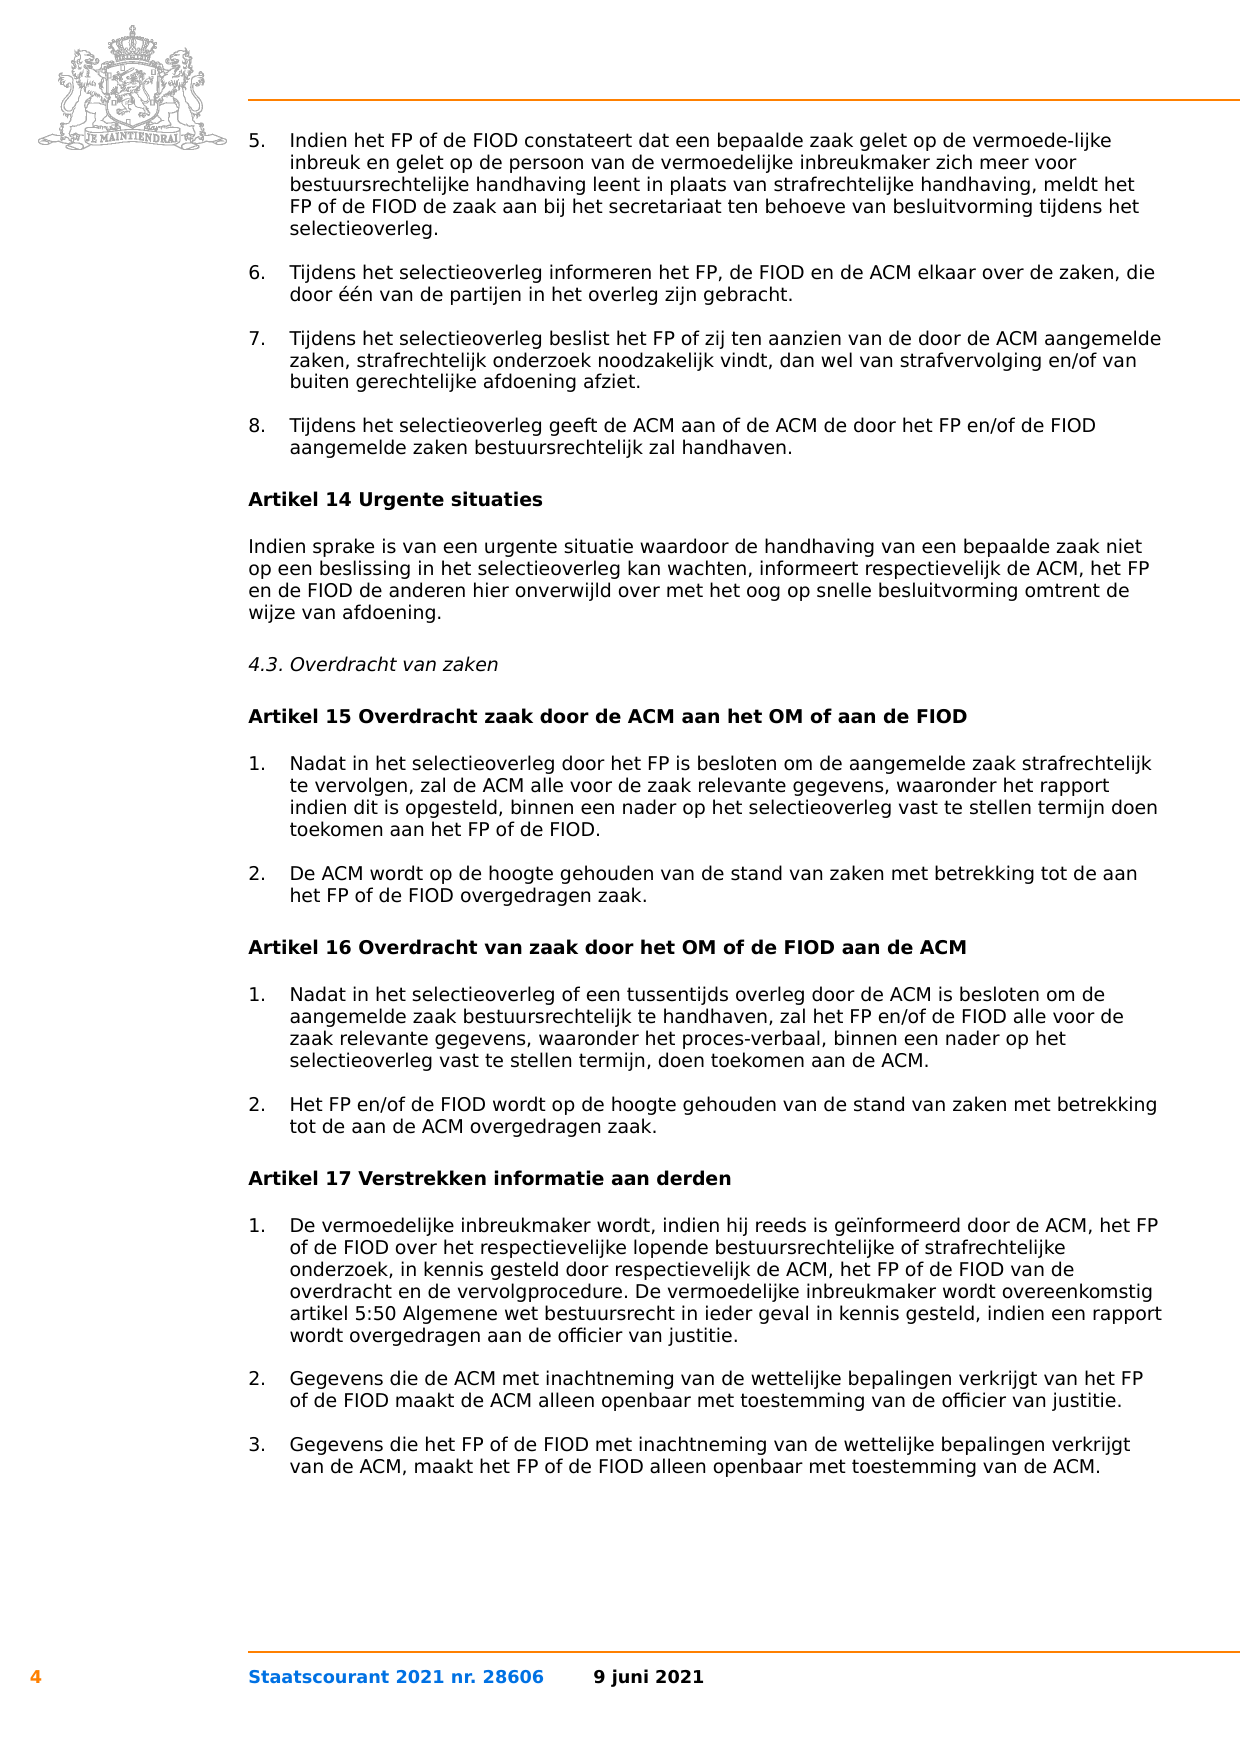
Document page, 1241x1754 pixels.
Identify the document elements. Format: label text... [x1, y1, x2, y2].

text 5. Indien het FP of de FIOD constateert dat een bepaalde zaak gelet op de vermoede-lijke inbreuk en gelet op de persoon van de vermoedelijke inbreukmaker zich meer voor bestuursrechtelijke handhaving leent in plaats van strafrechtelijke handhaving, meldt het FP of de FIOD de zaak aan bij het secretariaat ten behoeve van besluitvorming tijdens het selectieoverleg. [248, 130, 1163, 240]
text 1. Nadat in het selectieoverleg door het FP is besloten om de aangemelde zaak strafrechtelijk te vervolgen, zal de ACM alle voor de zaak relevante gegevens, waaronder het rapport indien dit is opgesteld, binnen een nader op het selectieoverleg vast te stellen termijn doen toekomen aan het FP of de FIOD. [248, 753, 1163, 841]
subtitle Artikel 15 Overdracht zaak door de ACM aan het OM of aan de FIOD [248, 706, 1163, 728]
text 8. Tijdens het selectieoverleg geeft de ACM aan of de ACM de door het FP en/of de FIOD aangemelde zaken bestuursrechtelijk zal handhaven. [248, 415, 1163, 459]
text 7. Tijdens het selectieoverleg beslist het FP of zij ten aanzien van de door de ACM aangemelde zaken, strafrechtelijk onderzoek noodzakelijk vindt, dan wel van strafvervolging en/of van buiten gerechtelijke afdoening afziet. [248, 327, 1163, 393]
subtitle Artikel 14 Urgente situaties [248, 489, 1163, 511]
subtitle Artikel 16 Overdracht van zaak door het OM of de FIOD aan de ACM [248, 937, 1163, 959]
subtitle 4.3. Overdracht van zaken [248, 654, 1163, 676]
text 2. Het FP en/of de FIOD wordt op de hoogte gehouden van de stand van zaken met betrekking tot de aan de ACM overgedragen zaak. [248, 1094, 1163, 1138]
text 1. De vermoedelijke inbreukmaker wordt, indien hij reeds is geïnformeerd door de ACM, het FP of de FIOD over het respectievelijke lopende bestuursrechtelijke of strafrechtelijke onderzoek, in kennis gesteld door respectievelijk de ACM, het FP of de FIOD van de overdracht en de vervolgprocedure. De vermoedelijke inbreukmaker wordt overeenkomstig artikel 5:50 Algemene wet bestuursrecht in ieder geval in kennis gesteld, indien een rapport wordt overgedragen aan de officier van justitie. [248, 1214, 1163, 1346]
text 1. Nadat in het selectieoverleg of een tussentijds overleg door de ACM is besloten om de aangemelde zaak bestuursrechtelijk te handhaven, zal het FP en/of de FIOD alle voor de zaak relevante gegevens, waaronder het proces-verbaal, binnen een nader op het selectieoverleg vast te stellen termijn, doen toekomen aan de ACM. [248, 984, 1163, 1072]
text 2. De ACM wordt op de hoogte gehouden van de stand van zaken met betrekking tot de aan het FP of de FIOD overgedragen zaak. [248, 863, 1163, 907]
subtitle Artikel 17 Verstrekken informatie aan derden [248, 1168, 1163, 1189]
text Indien sprake is van een urgente situatie waardoor de handhaving van een bepaalde zaak niet op een beslissing in het selectieoverleg kan wachten, informeert respectievelijk de ACM, het FP en de FIOD de anderen hier onverwijld over met het oog op snelle besluitvorming omtrent de wijze van afdoening. [248, 536, 1163, 624]
text 3. Gegevens die het FP of de FIOD met inachtneming van de wettelijke bepalingen verkrijgt van de ACM, maakt het FP of de FIOD alleen openbaar met toestemming van de ACM. [248, 1434, 1163, 1478]
text 6. Tijdens het selectieoverleg informeren het FP, de FIOD en de ACM elkaar over de zaken, die door één van de partijen in het overleg zijn gebracht. [248, 262, 1163, 306]
picture [38, 25, 227, 150]
text 2. Gegevens die de ACM met inachtneming van de wettelijke bepalingen verkrijgt van het FP of de FIOD maakt de ACM alleen openbaar met toestemming van de officier van justitie. [248, 1368, 1163, 1412]
